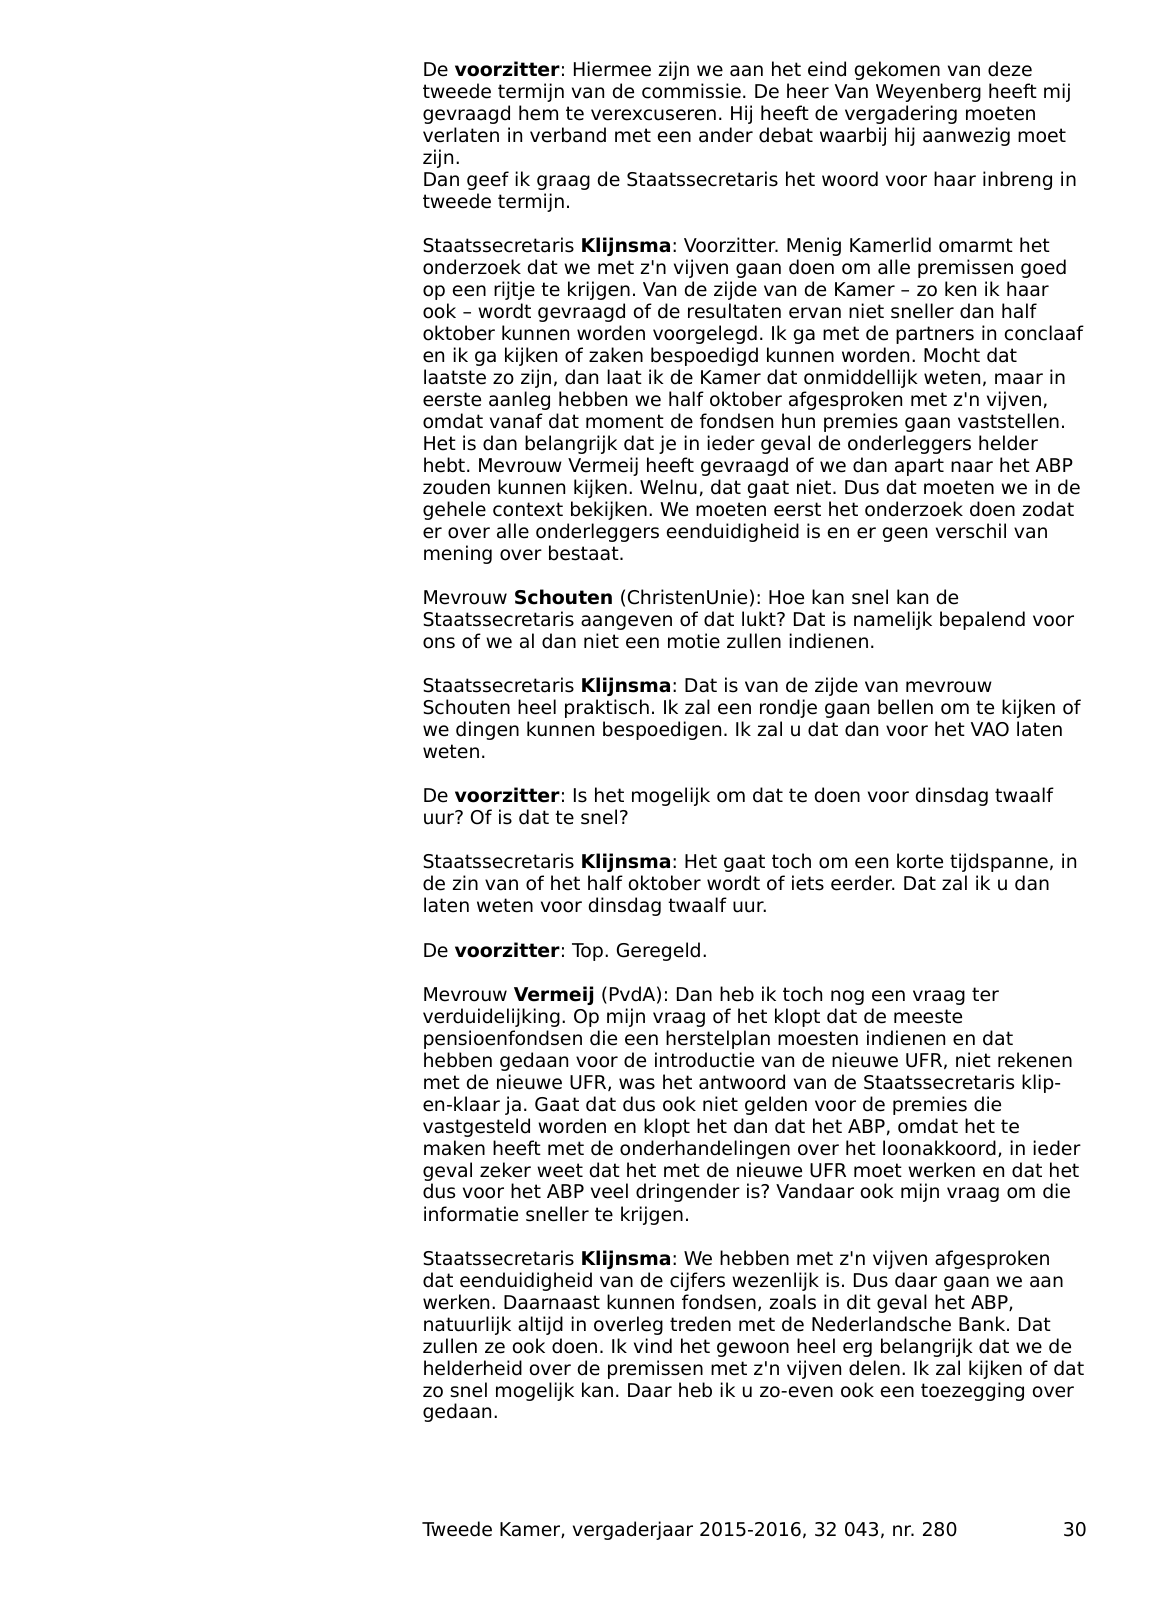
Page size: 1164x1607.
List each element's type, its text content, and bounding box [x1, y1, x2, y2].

text Staatssecretaris Klijnsma: Dat is van de zijde van mevrouw Schouten heel praktisch. Ik zal een rondje gaan bellen om te kijken of we dingen kunnen bespoedigen. Ik zal u dat dan voor het VAO laten weten. [422, 675, 1087, 763]
text De voorzitter: Is het mogelijk om dat te doen voor dinsdag twaalf uur? Of is dat te snel? [422, 785, 1087, 829]
text Dan geef ik graag de Staatssecretaris het woord voor haar inbreng in tweede termijn. [422, 169, 1087, 213]
text De voorzitter: Top. Geregeld. [422, 939, 1087, 961]
text Mevrouw Schouten (ChristenUnie): Hoe kan snel kan de Staatssecretaris aangeven of dat lukt? Dat is namelijk bepalend voor ons of we al dan niet een motie zullen indienen. [422, 587, 1087, 653]
text Staatssecretaris Klijnsma: Voorzitter. Menig Kamerlid omarmt het onderzoek dat we met z'n vijven gaan doen om alle premissen goed op een rijtje te krijgen. Van de zijde van de Kamer – zo ken ik haar ook – wordt gevraagd of de resultaten ervan niet sneller dan half oktober kunnen worden voorgelegd. Ik ga met de partners in conclaaf en ik ga kijken of zaken bespoedigd kunnen worden. Mocht dat laatste zo zijn, dan laat ik de Kamer dat onmiddellijk weten, maar in eerste aanleg hebben we half oktober afgesproken met z'n vijven, omdat vanaf dat moment de fondsen hun premies gaan vaststellen. Het is dan belangrijk dat je in ieder geval de onderleggers helder hebt. Mevrouw Vermeij heeft gevraagd of we dan apart naar het ABP zouden kunnen kijken. Welnu, dat gaat niet. Dus dat moeten we in de gehele context bekijken. We moeten eerst het onderzoek doen zodat er over alle onderleggers eenduidigheid is en er geen verschil van mening over bestaat. [422, 235, 1087, 565]
text De voorzitter: Hiermee zijn we aan het eind gekomen van deze tweede termijn van de commissie. De heer Van Weyenberg heeft mij gevraagd hem te verexcuseren. Hij heeft de vergadering moeten verlaten in verband met een ander debat waarbij hij aanwezig moet zijn. [422, 59, 1087, 169]
text Mevrouw Vermeij (PvdA): Dan heb ik toch nog een vraag ter verduidelijking. Op mijn vraag of het klopt dat de meeste pensioenfondsen die een herstelplan moesten indienen en dat hebben gedaan voor de introductie van de nieuwe UFR, niet rekenen met de nieuwe UFR, was het antwoord van de Staatssecretaris klip-en-klaar ja. Gaat dat dus ook niet gelden voor de premies die vastgesteld worden en klopt het dan dat het ABP, omdat het te maken heeft met de onderhandelingen over het loonakkoord, in ieder geval zeker weet dat het met de nieuwe UFR moet werken en dat het dus voor het ABP veel dringender is? Vandaar ook mijn vraag om die informatie sneller te krijgen. [422, 984, 1087, 1225]
text Staatssecretaris Klijnsma: We hebben met z'n vijven afgesproken dat eenduidigheid van de cijfers wezenlijk is. Dus daar gaan we aan werken. Daarnaast kunnen fondsen, zoals in dit geval het ABP, natuurlijk altijd in overleg treden met de Nederlandsche Bank. Dat zullen ze ook doen. Ik vind het gewoon heel erg belangrijk dat we de helderheid over de premissen met z'n vijven delen. Ik zal kijken of dat zo snel mogelijk kan. Daar heb ik u zo-even ook een toezegging over gedaan. [422, 1248, 1087, 1423]
text Staatssecretaris Klijnsma: Het gaat toch om een korte tijdspanne, in de zin van of het half oktober wordt of iets eerder. Dat zal ik u dan laten weten voor dinsdag twaalf uur. [422, 851, 1087, 917]
